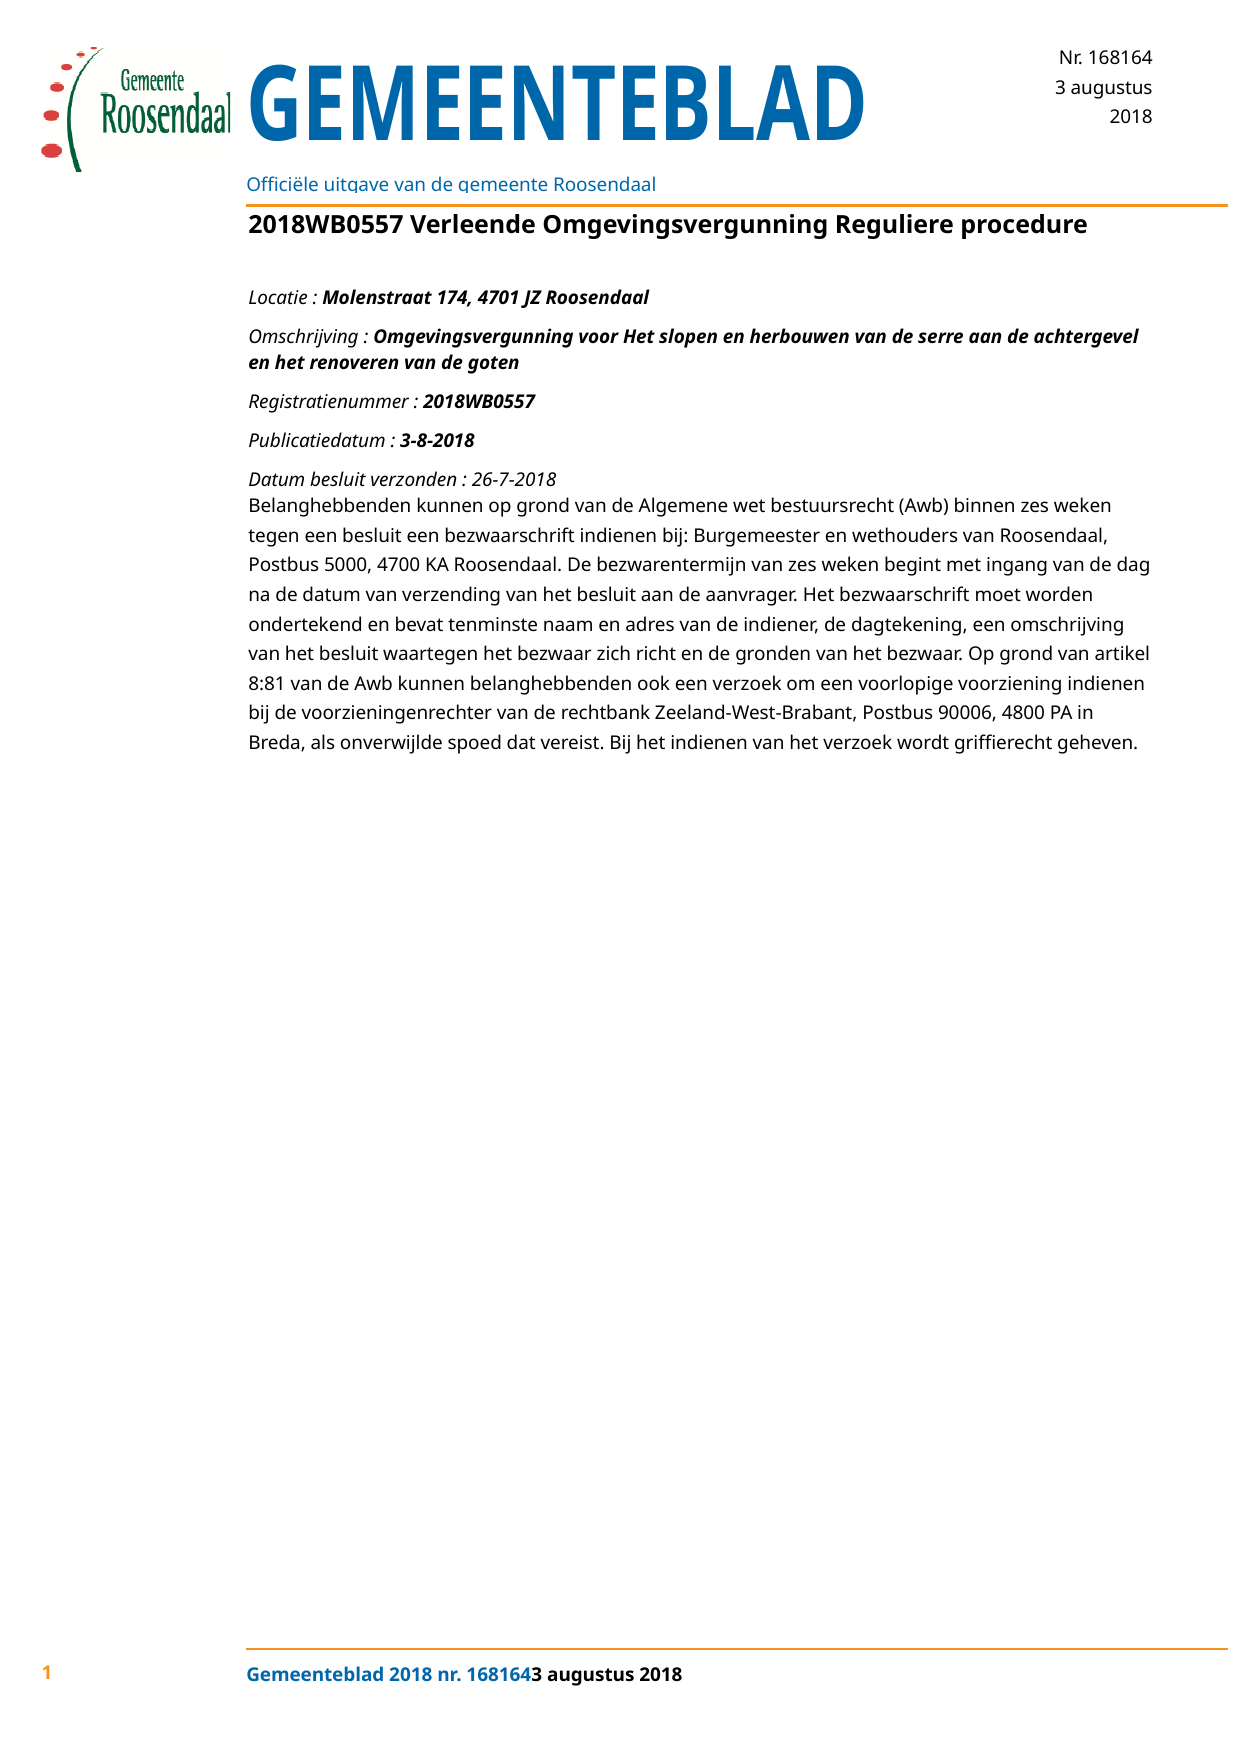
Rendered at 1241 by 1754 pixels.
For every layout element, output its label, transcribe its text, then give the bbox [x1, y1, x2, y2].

text 2018WB0557 Verleende Omgevingsvergunning Reguliere procedure [248, 207, 1152, 241]
text Locatie : Molenstraat 174, 4701 JZ Roosendaal [248, 284, 1152, 309]
picture [41, 47, 231, 172]
text Datum besluit verzonden : 26-7-2018 [248, 467, 1152, 492]
text Omschrijving : Omgevingsvergunning voor Het slopen en herbouwen van de serre aan de achtergevel en het renoveren van de goten [248, 323, 1152, 374]
text Publicatiedatum : 3-8-2018 [248, 427, 1152, 453]
text Registratienummer : 2018WB0557 [248, 388, 1152, 414]
text Belanghebbenden kunnen op grond van de Algemene wet bestuursrecht (Awb) binnen zes weken tegen een besluit een bezwaarschrift indienen bij: Burgemeester en wethouders van Roosendaal, Postbus 5000, 4700 KA Roosendaal. De bezwarentermijn van zes weken begint met ingang van de dag na de datum van verzending van het besluit aan de aanvrager. Het bezwaarschrift moet worden ondertekend en bevat tenminste naam en adres van de indiener, de dagtekening, een omschrijving van het besluit waartegen het bezwaar zich richt en de gronden van het bezwaar. Op grond van artikel 8:81 van de Awb kunnen belanghebbenden ook een verzoek om een voorlopige voorziening indienen bij de voorzieningenrechter van de rechtbank Zeeland-West-Brabant, Postbus 90006, 4800 PA in Breda, als onverwijlde spoed dat vereist. Bij het indienen van het verzoek wordt griffierecht geheven. [248, 492, 1152, 755]
